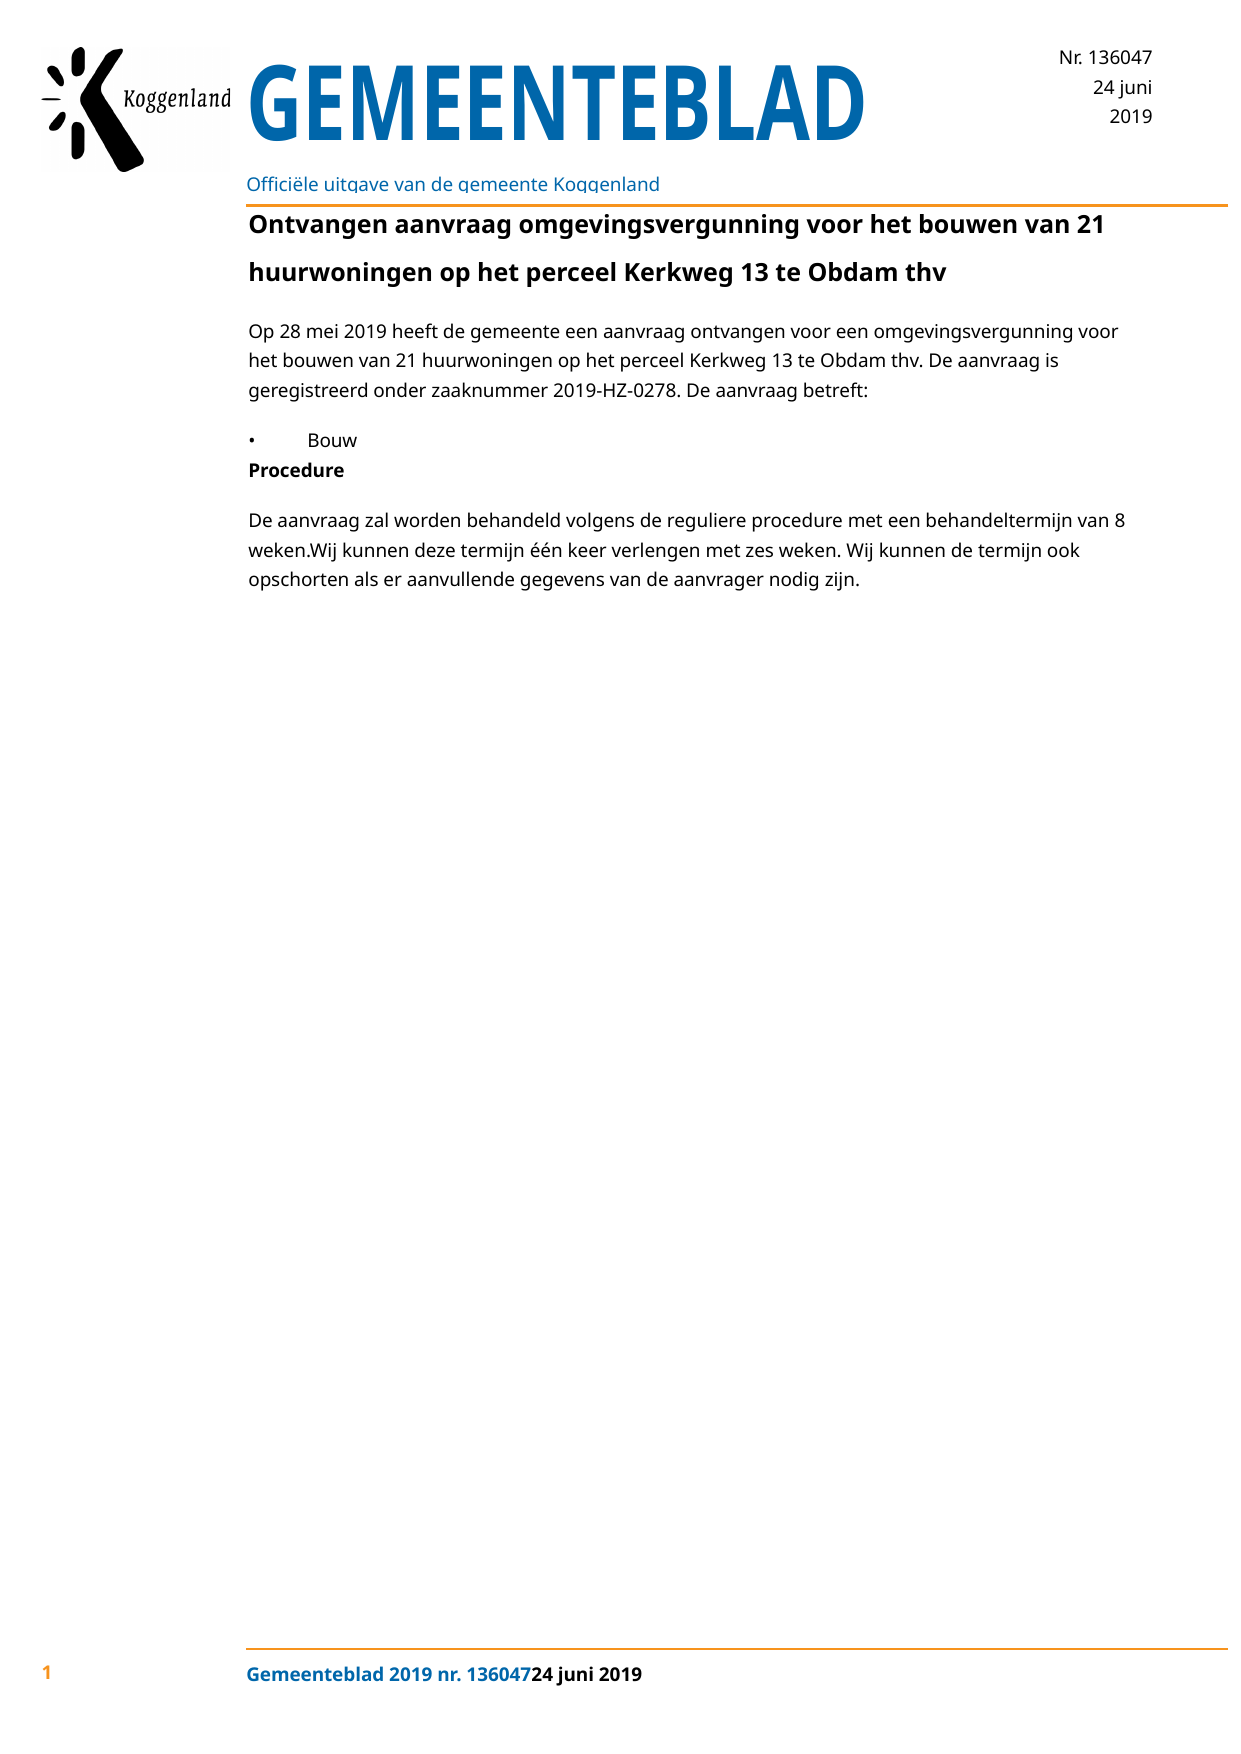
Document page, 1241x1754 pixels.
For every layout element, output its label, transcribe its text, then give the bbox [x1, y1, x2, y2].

text Op 28 mei 2019 heeft de gemeente een aanvraag ontvangen voor een omgevingsvergunning voor het bouwen van 21 huurwoningen op het perceel Kerkweg 13 te Obdam thv. De aanvraag is geregistreerd onder zaaknummer 2019-HZ-0278. De aanvraag betreft: [248, 318, 1152, 403]
text Procedure [248, 457, 1152, 483]
text De aanvraag zal worden behandeld volgens de reguliere procedure met een behandeltermijn van 8 weken.Wij kunnen deze termijn één keer verlengen met zes weken. Wij kunnen de termijn ook opschorten als er aanvullende gegevens van de aanvrager nodig zijn. [248, 507, 1152, 592]
picture [41, 47, 231, 172]
list Bouw [248, 427, 1152, 453]
text Ontvangen aanvraag omgevingsvergunning voor het bouwen van 21 huurwoningen op het perceel Kerkweg 13 te Obdam thv [248, 207, 1152, 288]
